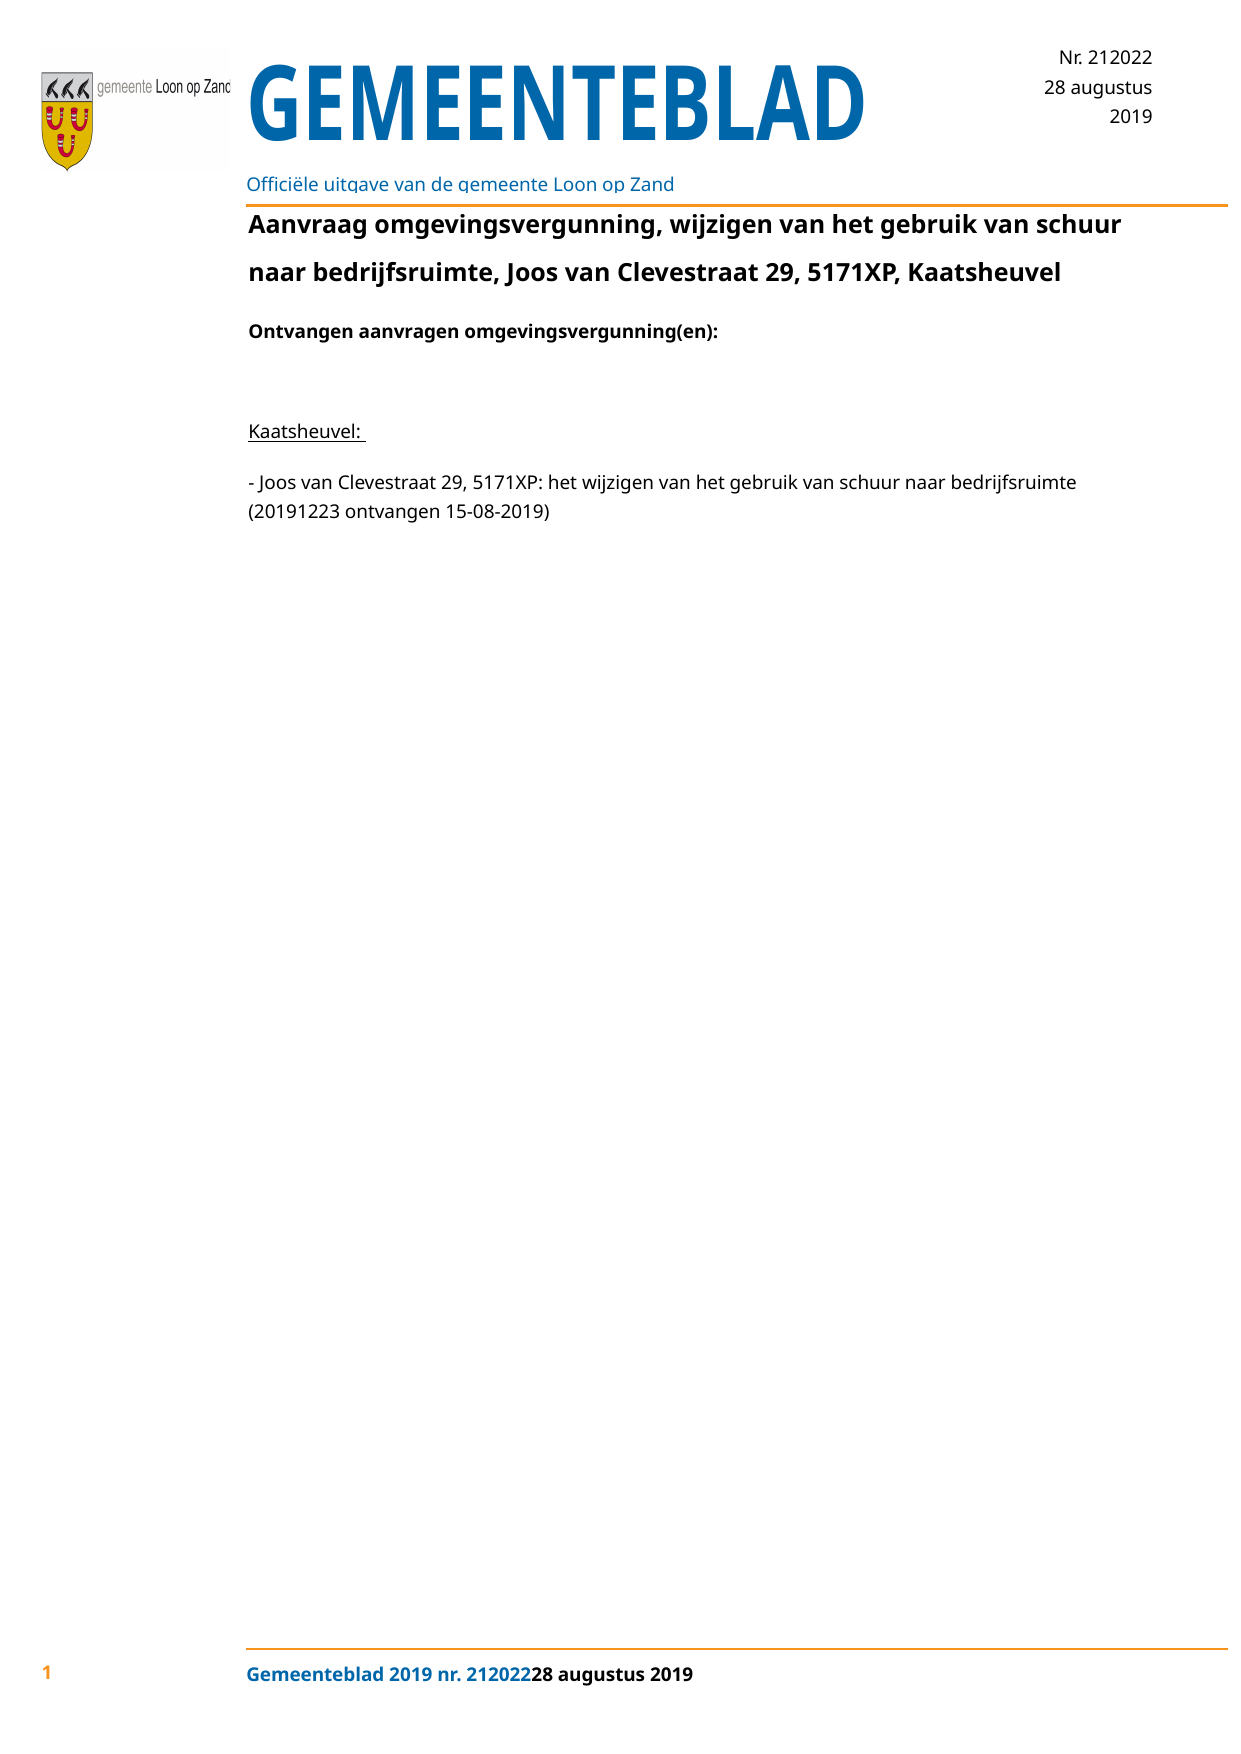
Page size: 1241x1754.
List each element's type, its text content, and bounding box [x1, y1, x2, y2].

text Aanvraag omgevingsvergunning, wijzigen van het gebruik van schuur naar bedrijfsruimte, Joos van Clevestraat 29, 5171XP, Kaatsheuvel [248, 207, 1152, 288]
text Ontvangen aanvragen omgevingsvergunning(en): [248, 318, 1152, 344]
text Kaatsheuvel: [248, 419, 1152, 444]
text - Joos van Clevestraat 29, 5171XP: het wijzigen van het gebruik van schuur naar bedrijfsruimte (20191223 ontvangen 15-08-2019) [248, 469, 1152, 524]
picture [41, 47, 231, 172]
